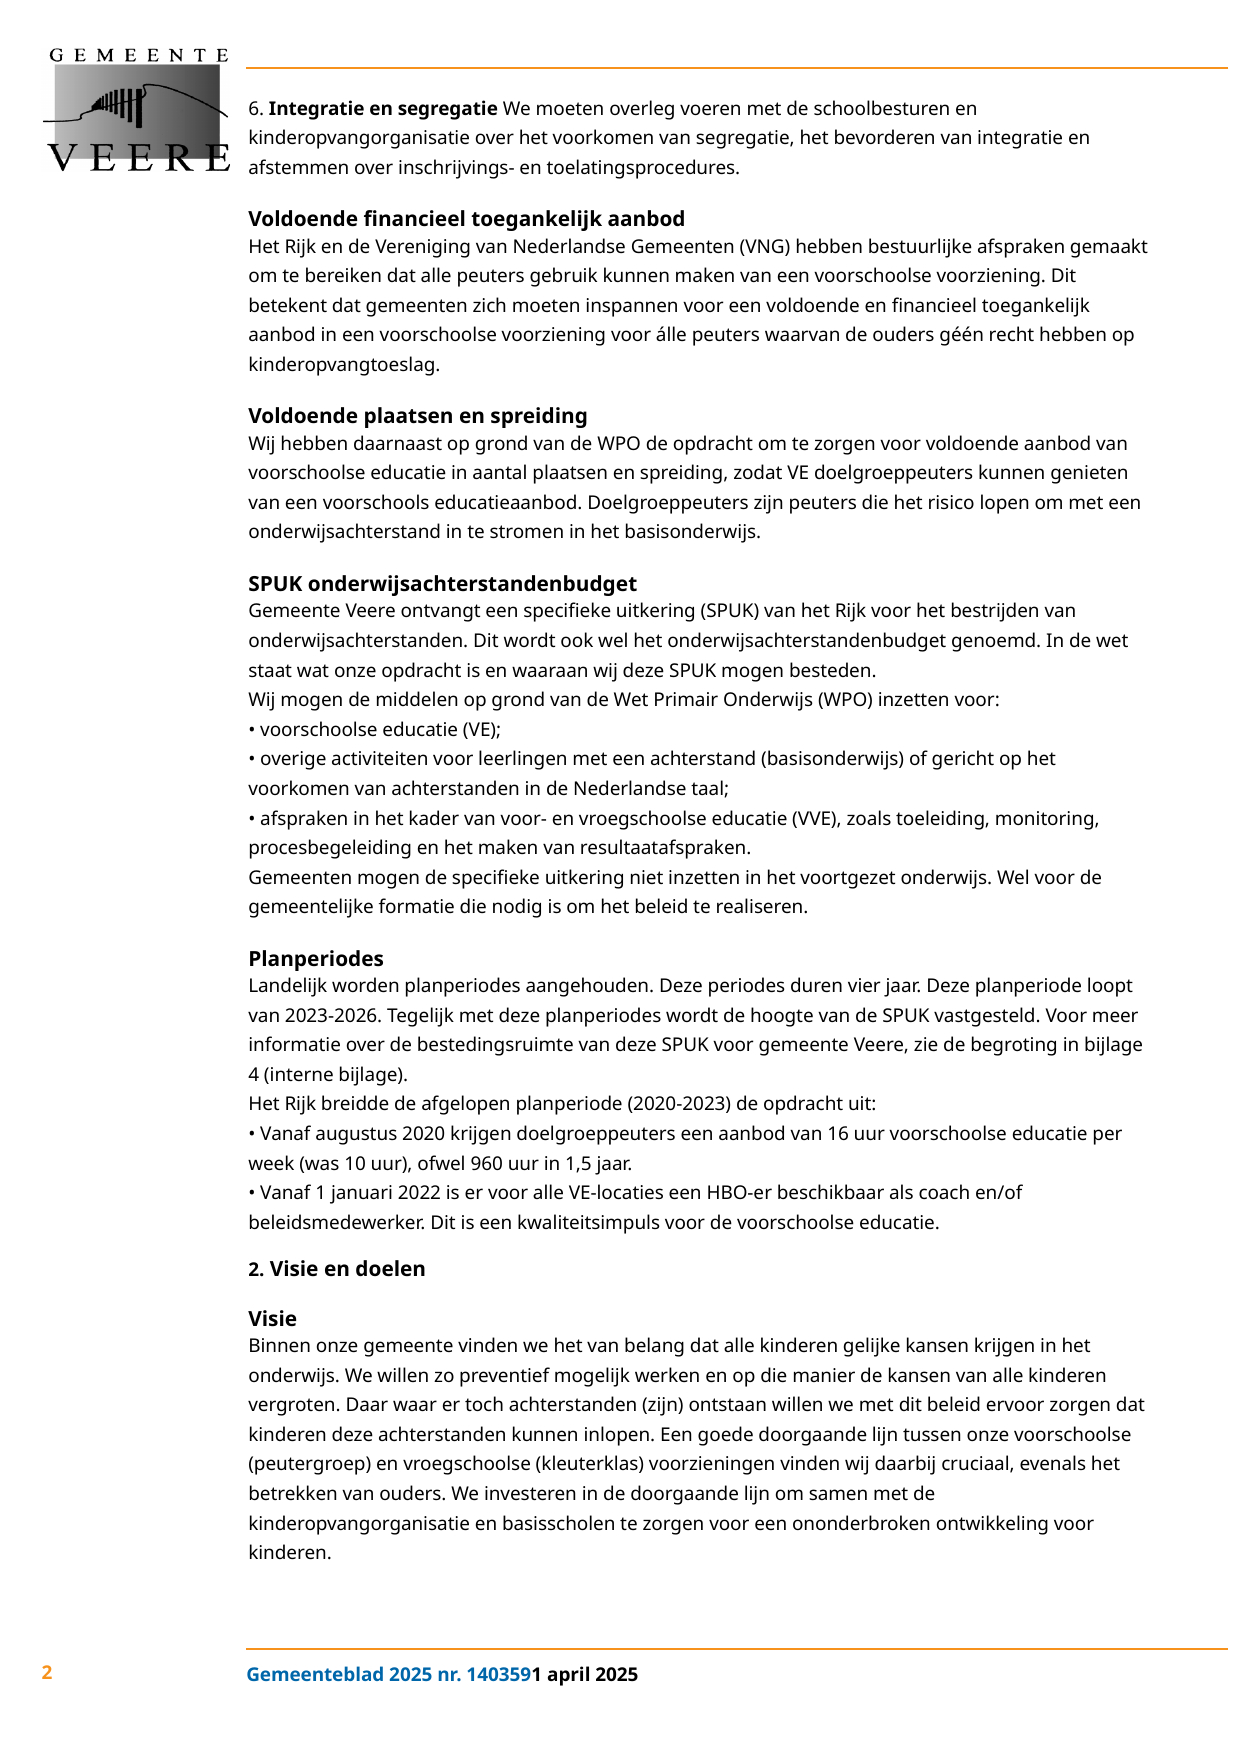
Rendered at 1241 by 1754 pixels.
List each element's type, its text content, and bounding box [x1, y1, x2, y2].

text • afspraken in het kader van voor- en vroegschoolse educatie (VVE), zoals toeleiding, monitoring, procesbegeleiding en het maken van resultaatafspraken. [248, 805, 1152, 860]
text • overige activiteiten voor leerlingen met een achterstand (basisonderwijs) of gericht op het voorkomen van achterstanden in de Nederlandse taal; [248, 746, 1152, 801]
text • Vanaf 1 januari 2022 is er voor alle VE-locaties een HBO-er beschikbaar als coach en/of beleidsmedewerker. Dit is een kwaliteitsimpuls voor de voorschoolse educatie. [248, 1179, 1152, 1235]
text 6. Integratie en segregatie We moeten overleg voeren met de schoolbesturen en kinderopvangorganisatie over het voorkomen van segregatie, het bevorderen van integratie en afstemmen over inschrijvings- en toelatingsprocedures. [248, 95, 1152, 180]
text 2. Visie en doelen [248, 1254, 1152, 1283]
text Voldoende plaatsen en spreiding [248, 402, 1152, 430]
text Binnen onze gemeente vinden we het van belang dat alle kinderen gelijke kansen krijgen in het onderwijs. We willen zo preventief mogelijk werken en op die manier de kansen van alle kinderen vergroten. Daar waar er toch achterstanden (zijn) ontstaan willen we met dit beleid ervoor zorgen dat kinderen deze achterstanden kunnen inlopen. Een goede doorgaande lijn tussen onze voorschoolse (peutergroep) en vroegschoolse (kleuterklas) voorzieningen vinden wij daarbij cruciaal, evenals het betrekken van ouders. We investeren in de doorgaande lijn om samen met de kinderopvangorganisatie en basisscholen te zorgen voor een ononderbroken ontwikkeling voor kinderen. [248, 1332, 1152, 1565]
text Voldoende financieel toegankelijk aanbod [248, 204, 1152, 233]
text SPUK onderwijsachterstandenbudget [248, 569, 1152, 598]
text • Vanaf augustus 2020 krijgen doelgroeppeuters een aanbod van 16 uur voorschoolse educatie per week (was 10 uur), ofwel 960 uur in 1,5 jaar. [248, 1120, 1152, 1176]
text Gemeente Veere ontvangt een specifieke uitkering (SPUK) van het Rijk voor het bestrijden van onderwijsachterstanden. Dit wordt ook wel het onderwijsachterstandenbudget genoemd. In de wet staat wat onze opdracht is en waaraan wij deze SPUK mogen besteden. [248, 598, 1152, 682]
text Wij hebben daarnaast op grond van de WPO de opdracht om te zorgen voor voldoende aanbod van voorschoolse educatie in aantal plaatsen en spreiding, zodat VE doelgroeppeuters kunnen genieten van een voorschools educatieaanbod. Doelgroeppeuters zijn peuters die het risico lopen om met een onderwijsachterstand in te stromen in het basisonderwijs. [248, 430, 1152, 544]
text Landelijk worden planperiodes aangehouden. Deze periodes duren vier jaar. Deze planperiode loopt van 2023-2026. Tegelijk met deze planperiodes wordt de hoogte van de SPUK vastgesteld. Voor meer informatie over de bestedingsruimte van deze SPUK voor gemeente Veere, zie de begroting in bijlage 4 (interne bijlage). [248, 972, 1152, 1087]
text Het Rijk breidde de afgelopen planperiode (2020-2023) de opdracht uit: [248, 1091, 1152, 1116]
picture [41, 47, 231, 172]
text Wij mogen de middelen op grond van de Wet Primair Onderwijs (WPO) inzetten voor: [248, 686, 1152, 712]
text Het Rijk en de Vereniging van Nederlandse Gemeenten (VNG) hebben bestuurlijke afspraken gemaakt om te bereiken dat alle peuters gebruik kunnen maken van een voorschoolse voorziening. Dit betekent dat gemeenten zich moeten inspannen voor een voldoende en financieel toegankelijk aanbod in een voorschoolse voorziening voor álle peuters waarvan de ouders géén recht hebben op kinderopvangtoeslag. [248, 233, 1152, 377]
text Gemeenten mogen de specifieke uitkering niet inzetten in het voortgezet onderwijs. Wel voor de gemeentelijke formatie die nodig is om het beleid te realiseren. [248, 864, 1152, 919]
text Visie [248, 1304, 1152, 1332]
text • voorschoolse educatie (VE); [248, 716, 1152, 742]
text Planperiodes [248, 944, 1152, 972]
